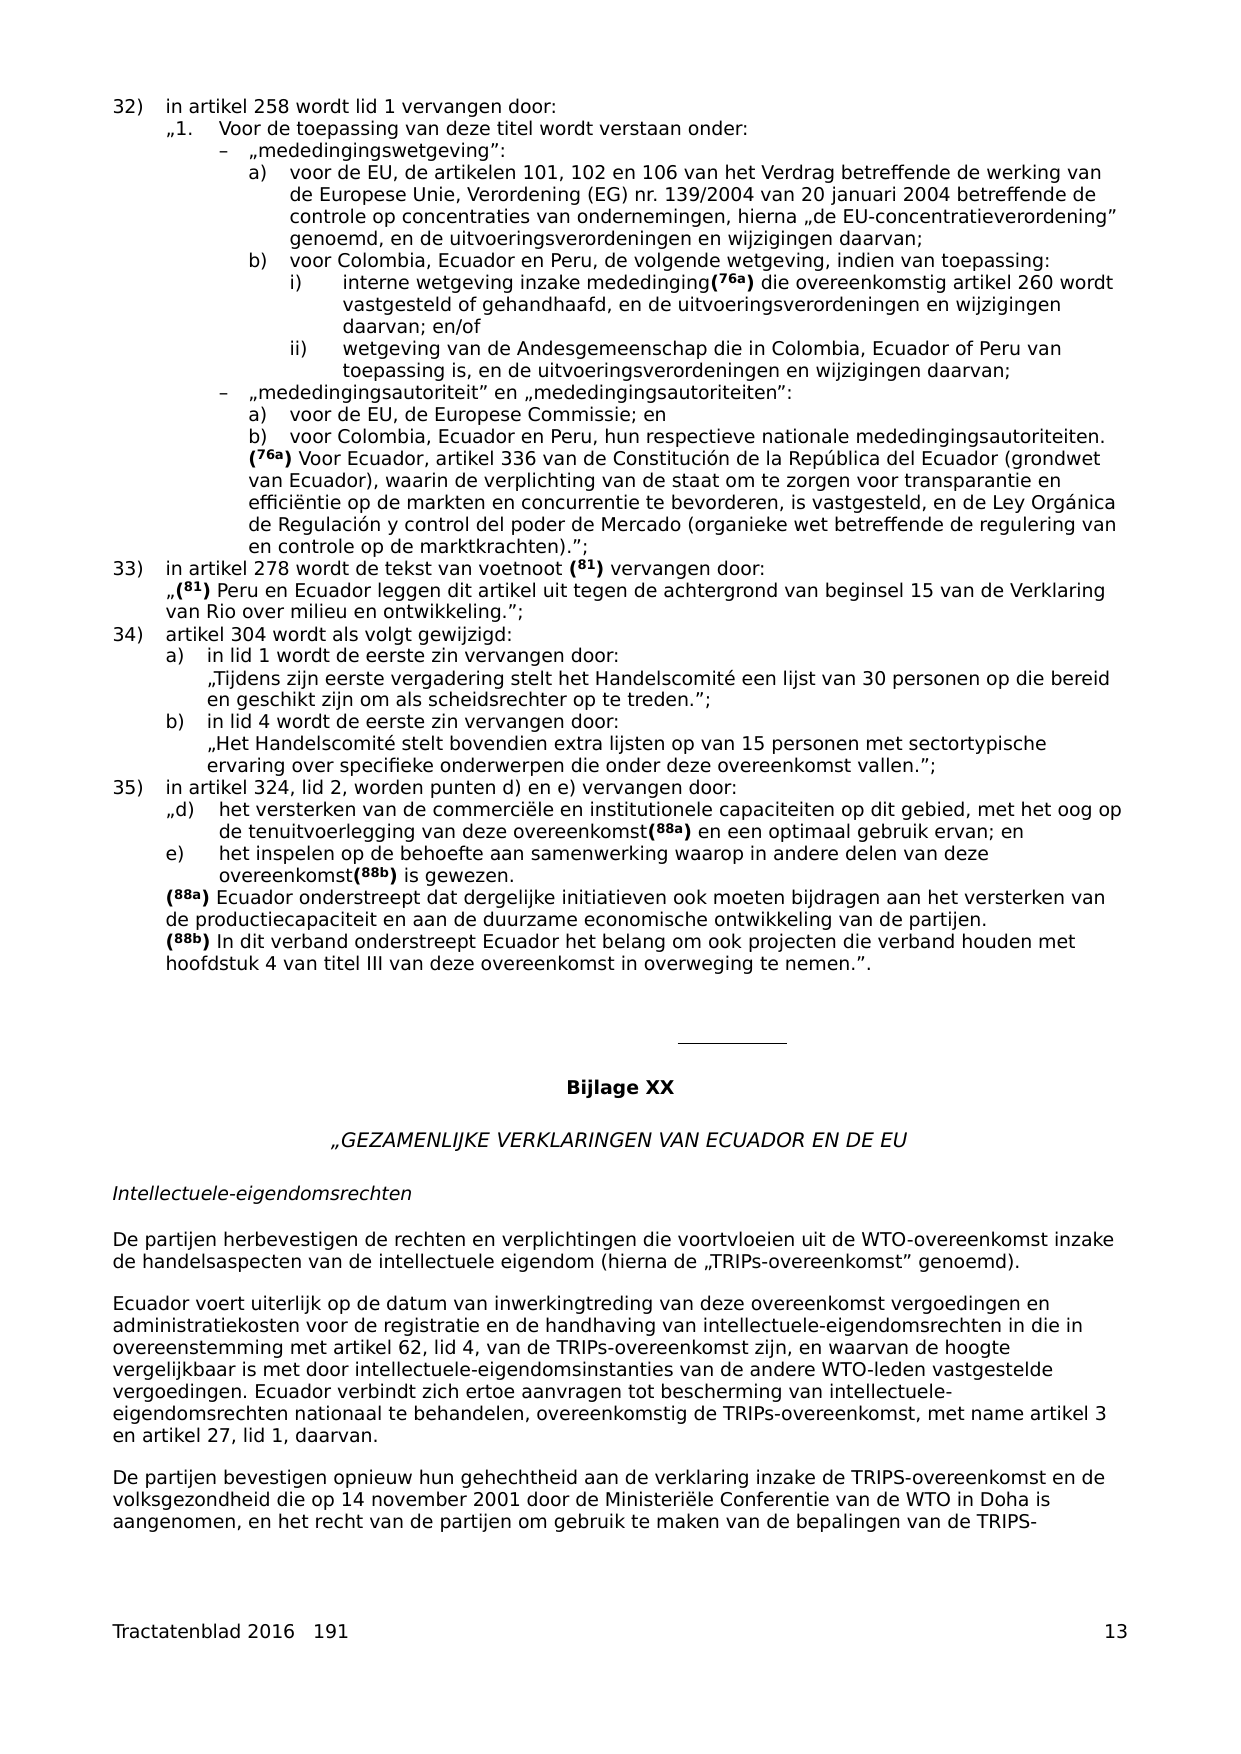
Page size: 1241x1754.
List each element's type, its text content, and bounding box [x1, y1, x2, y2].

text b) voor Colombia, Ecuador en Peru, hun respectieve nationale mededingingsautoriteiten. [248, 426, 1128, 448]
text a) in lid 1 wordt de eerste zin vervangen door: [165, 645, 1128, 667]
text – „mededingingswetgeving”: [218, 140, 1128, 162]
text b) voor Colombia, Ecuador en Peru, de volgende wetgeving, indien van toepassing: [248, 250, 1128, 272]
text Ecuador voert uiterlijk op de datum van inwerkingtreding van deze overeenkomst vergoedingen en administratiekosten voor de registratie en de handhaving van intellectuele-eigendomsrechten in die in overeenstemming met artikel 62, lid 4, van de TRIPs-overeenkomst zijn, en waarvan de hoogte vergelijkbaar is met door intellectuele-eigendomsinstanties van de andere WTO-leden vastgestelde vergoedingen. Ecuador verbindt zich ertoe aanvragen tot bescherming van intellectuele-eigendomsrechten nationaal te behandelen, overeenkomstig de TRIPs-overeenkomst, met name artikel 3 en artikel 27, lid 1, daarvan. [112, 1293, 1128, 1447]
text „(81) Peru en Ecuador leggen dit artikel uit tegen de achtergrond van beginsel 15 van de Verklaring van Rio over milieu en ontwikkeling.”; [165, 579, 1128, 623]
text b) in lid 4 wordt de eerste zin vervangen door: [165, 711, 1128, 733]
text ii) wetgeving van de Andesgemeenschap die in Colombia, Ecuador of Peru van toepassing is, en de uitvoeringsverordeningen en wijzigingen daarvan; [289, 338, 1128, 382]
text 33) in artikel 278 wordt de tekst van voetnoot (81) vervangen door: [112, 557, 1128, 579]
text De partijen bevestigen opnieuw hun gehechtheid aan de verklaring inzake de TRIPS-overeenkomst en de volksgezondheid die op 14 november 2001 door de Ministeriële Conferentie van de WTO in Doha is aangenomen, en het recht van de partijen om gebruik te maken van de bepalingen van de TRIPS- [112, 1467, 1128, 1533]
text „Het Handelscomité stelt bovendien extra lijsten op van 15 personen met sectortypische ervaring over specifieke onderwerpen die onder deze overeenkomst vallen.”; [207, 733, 1128, 777]
text 34) artikel 304 wordt als volgt gewijzigd: [112, 623, 1128, 645]
text „d) het versterken van de commerciële en institutionele capaciteiten op dit gebied, met het oog op de tenuitvoerlegging van deze overeenkomst(88a) en een optimaal gebruik ervan; en [165, 799, 1128, 843]
text 32) in artikel 258 wordt lid 1 vervangen door: [112, 96, 1128, 118]
subtitle Bijlage XX [112, 1077, 1128, 1099]
subtitle Intellectuele-eigendomsrechten [112, 1182, 1128, 1204]
text i) interne wetgeving inzake mededinging(76a) die overeenkomstig artikel 260 wordt vastgesteld of gehandhaafd, en de uitvoeringsverordeningen en wijzigingen daarvan; en/of [289, 272, 1128, 338]
text (88a) Ecuador onderstreept dat dergelijke initiatieven ook moeten bijdragen aan het versterken van de productiecapaciteit en aan de duurzame economische ontwikkeling van de partijen. [165, 887, 1128, 931]
text De partijen herbevestigen de rechten en verplichtingen die voortvloeien uit de WTO-overeenkomst inzake de handelsaspecten van de intellectuele eigendom (hierna de „TRIPs-overeenkomst” genoemd). [112, 1229, 1128, 1273]
text e) het inspelen op de behoefte aan samenwerking waarop in andere delen van deze overeenkomst(88b) is gewezen. [165, 843, 1128, 887]
text (88b) In dit verband onderstreept Ecuador het belang om ook projecten die verband houden met hoofdstuk 4 van titel III van deze overeenkomst in overweging te nemen.”. [165, 931, 1128, 975]
text 35) in artikel 324, lid 2, worden punten d) en e) vervangen door: [112, 777, 1128, 799]
text „Tijdens zijn eerste vergadering stelt het Handelscomité een lijst van 30 personen op die bereid en geschikt zijn om als scheidsrechter op te treden.”; [207, 667, 1128, 711]
text „1. Voor de toepassing van deze titel wordt verstaan onder: [165, 118, 1128, 140]
text a) voor de EU, de artikelen 101, 102 en 106 van het Verdrag betreffende de werking van de Europese Unie, Verordening (EG) nr. 139/2004 van 20 januari 2004 betreffende de controle op concentraties van ondernemingen, hierna „de EU-concentratieverordening” genoemd, en de uitvoeringsverordeningen en wijzigingen daarvan; [248, 162, 1128, 250]
subtitle „GEZAMENLIJKE VERKLARINGEN VAN ECUADOR EN DE EU [112, 1129, 1128, 1152]
text a) voor de EU, de Europese Commissie; en [248, 404, 1128, 426]
text (76a) Voor Ecuador, artikel 336 van de Constitución de la República del Ecuador (grondwet van Ecuador), waarin de verplichting van de staat om te zorgen voor transparantie en efficiëntie op de markten en concurrentie te bevorderen, is vastgesteld, en de Ley Orgánica de Regulación y control del poder de Mercado (organieke wet betreffende de regulering van en controle op de marktkrachten).”; [248, 448, 1128, 557]
text – „mededingingsautoriteit” en „mededingingsautoriteiten”: [218, 382, 1128, 404]
